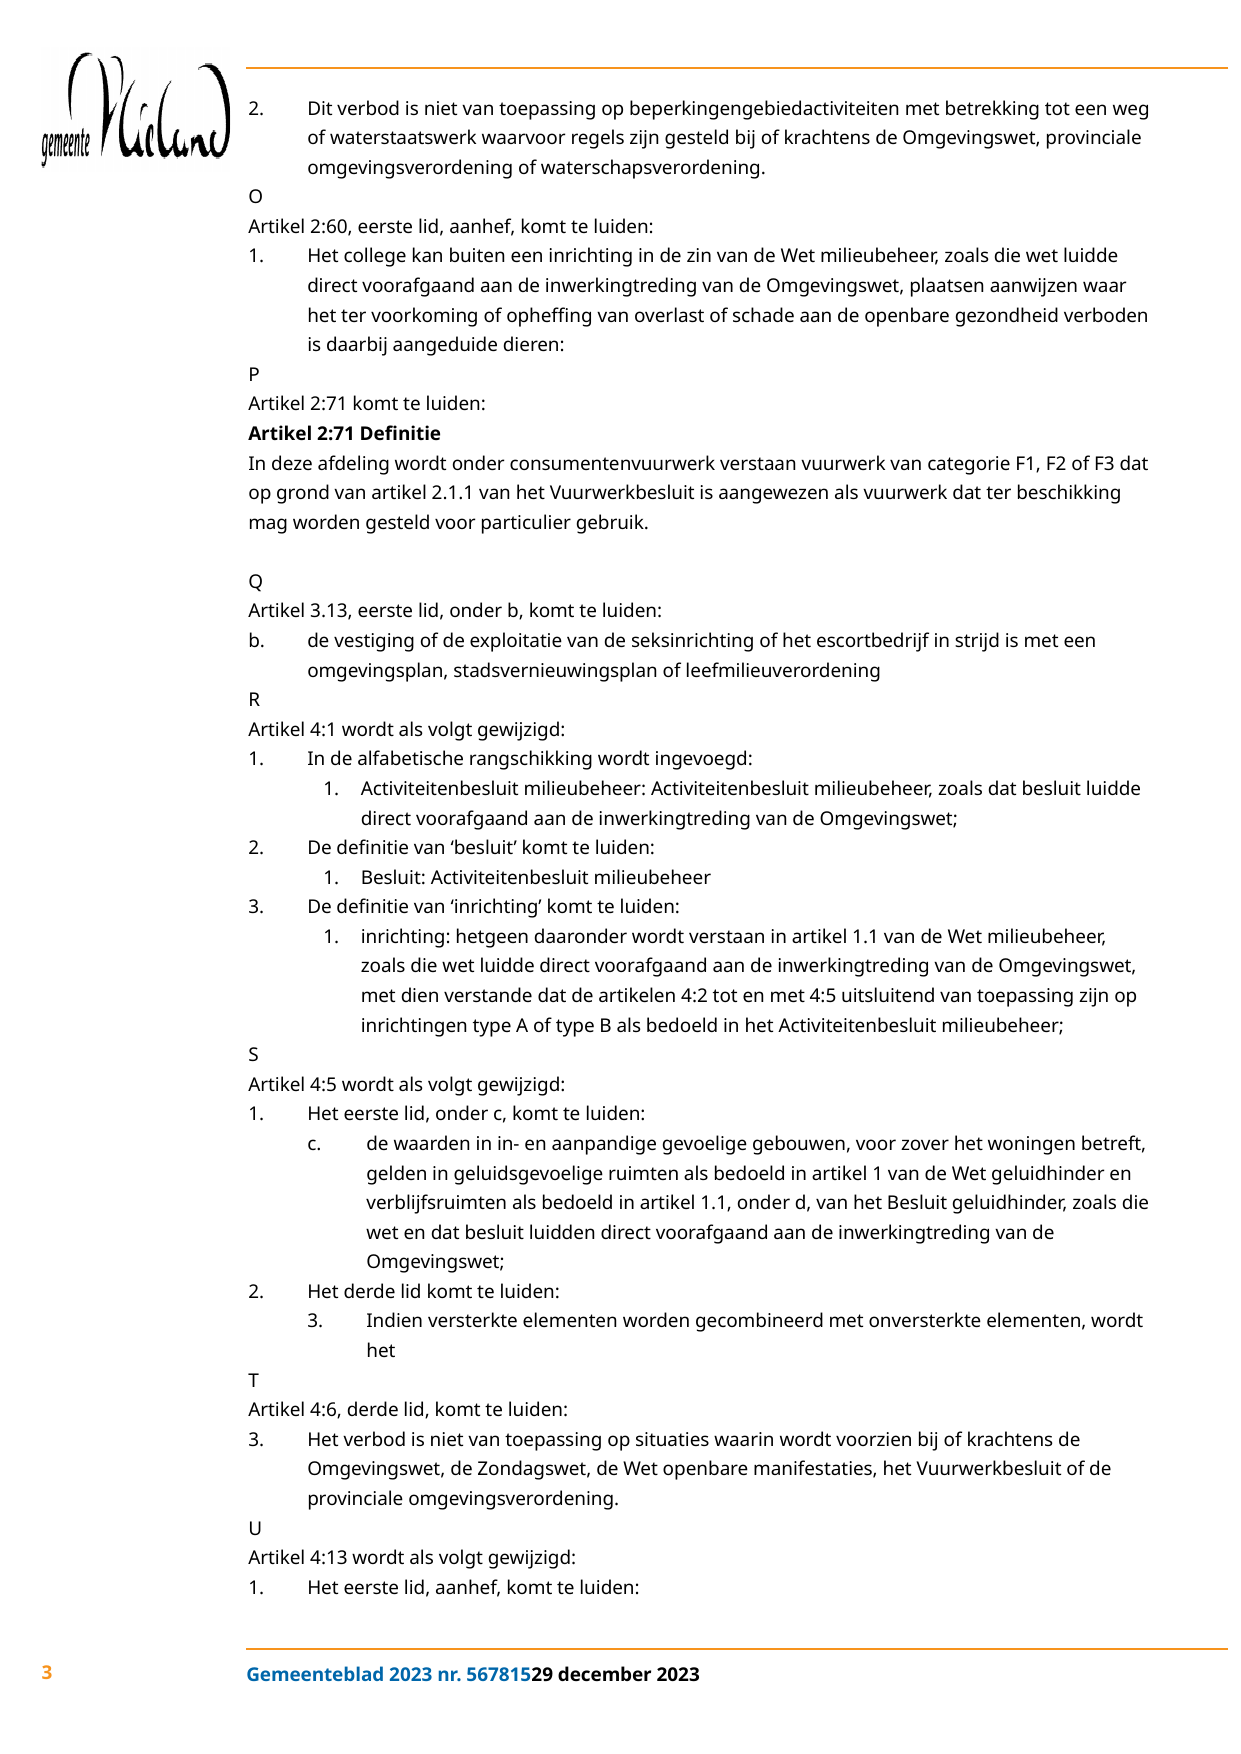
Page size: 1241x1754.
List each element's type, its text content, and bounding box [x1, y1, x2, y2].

text P [248, 361, 1152, 387]
list De definitie van ‘inrichting’ komt te luiden: [248, 893, 1152, 919]
text S [248, 1041, 1152, 1067]
text Artikel 2:71 komt te luiden: [248, 391, 1152, 416]
picture [41, 47, 231, 172]
list Het eerste lid, aanhef, komt te luiden: [248, 1574, 1152, 1600]
list Het eerste lid, onder c, komt te luiden: [248, 1101, 1152, 1126]
text T [248, 1367, 1152, 1393]
text Artikel 2:71 Definitie [248, 420, 1152, 446]
list In de alfabetische rangschikking wordt ingevoegd: [248, 746, 1152, 771]
text Q [248, 568, 1152, 594]
list Het verbod is niet van toepassing op situaties waarin wordt voorzien bij of krachtens de Omgevingswet, de Zondagswet, de Wet openbare manifestaties, het Vuurwerkbesluit of de provinciale omgevingsverordening. [248, 1426, 1152, 1511]
list Het derde lid komt te luiden: [248, 1278, 1152, 1304]
text Artikel 4:1 wordt als volgt gewijzigd: [248, 716, 1152, 742]
text Artikel 4:5 wordt als volgt gewijzigd: [248, 1071, 1152, 1097]
list Indien versterkte elementen worden gecombineerd met onversterkte elementen, wordt het [307, 1308, 1152, 1363]
list de waarden in in- en aanpandige gevoelige gebouwen, voor zover het woningen betreft, gelden in geluidsgevoelige ruimten als bedoeld in artikel 1 van de Wet geluidhinder en verblijfsruimten als bedoeld in artikel 1.1, onder d, van het Besluit geluidhinder, zoals die wet en dat besluit luidden direct voorafgaand aan de inwerkingtreding van de Omgevingswet; [307, 1130, 1152, 1274]
list de vestiging of de exploitatie van de seksinrichting of het escortbedrijf in strijd is met een omgevingsplan, stadsvernieuwingsplan of leefmilieuverordening [248, 627, 1152, 683]
text Artikel 4:13 wordt als volgt gewijzigd: [248, 1544, 1152, 1570]
text O [248, 183, 1152, 209]
text Artikel 2:60, eerste lid, aanhef, komt te luiden: [248, 213, 1152, 239]
text R [248, 686, 1152, 712]
list De definitie van ‘besluit’ komt te luiden: [248, 834, 1152, 860]
text Artikel 4:6, derde lid, komt te luiden: [248, 1396, 1152, 1422]
text Artikel 3.13, eerste lid, onder b, komt te luiden: [248, 598, 1152, 623]
list inrichting: hetgeen daaronder wordt verstaan in artikel 1.1 van de Wet milieubeheer, zoals die wet luidde direct voorafgaand aan de inwerkingtreding van de Omgevingswet, met dien verstande dat de artikelen 4:2 tot en met 4:5 uitsluitend van toepassing zijn op inrichtingen type A of type B als bedoeld in het Activiteitenbesluit milieubeheer; [323, 923, 1152, 1038]
list Dit verbod is niet van toepassing op beperkingengebiedactiviteiten met betrekking tot een weg of waterstaatswerk waarvoor regels zijn gesteld bij of krachtens de Omgevingswet, provinciale omgevingsverordening of waterschapsverordening. [248, 95, 1152, 180]
list Besluit: Activiteitenbesluit milieubeheer [323, 864, 1152, 890]
text In deze afdeling wordt onder consumentenvuurwerk verstaan vuurwerk van categorie F1, F2 of F3 dat op grond van artikel 2.1.1 van het Vuurwerkbesluit is aangewezen als vuurwerk dat ter beschikking mag worden gesteld voor particulier gebruik. [248, 450, 1152, 535]
list Het college kan buiten een inrichting in de zin van de Wet milieubeheer, zoals die wet luidde direct voorafgaand aan de inwerkingtreding van de Omgevingswet, plaatsen aanwijzen waar het ter voorkoming of opheffing van overlast of schade aan de openbare gezondheid verboden is daarbij aangeduide dieren: [248, 243, 1152, 357]
list Activiteitenbesluit milieubeheer: Activiteitenbesluit milieubeheer, zoals dat besluit luidde direct voorafgaand aan de inwerkingtreding van de Omgevingswet; [323, 775, 1152, 831]
text U [248, 1515, 1152, 1541]
